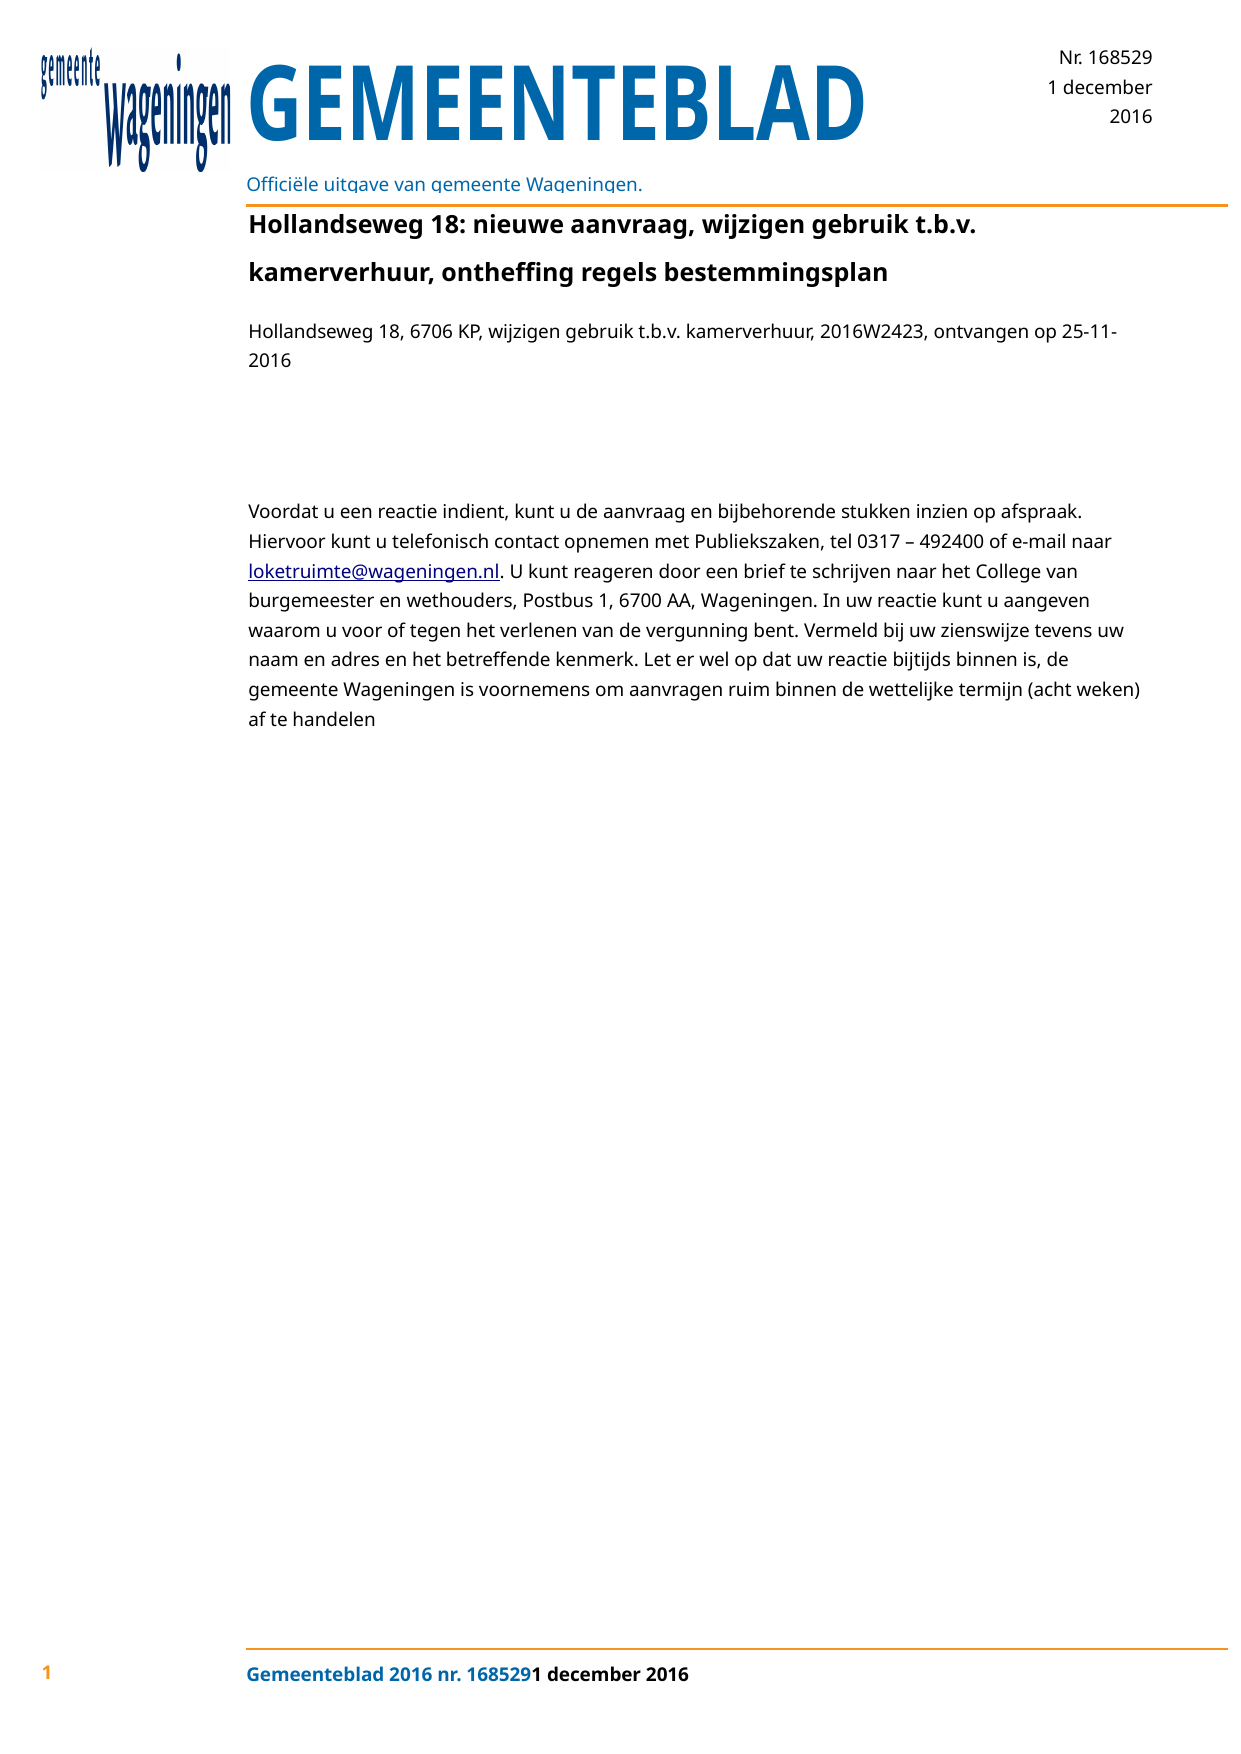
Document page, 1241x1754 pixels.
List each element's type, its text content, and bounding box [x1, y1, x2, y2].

text Hollandseweg 18, 6706 KP, wijzigen gebruik t.b.v. kamerverhuur, 2016W2423, ontvangen op 25-11-2016 [248, 318, 1152, 373]
text Hollandseweg 18: nieuwe aanvraag, wijzigen gebruik t.b.v. kamerverhuur, ontheffing regels bestemmingsplan [248, 207, 1152, 288]
text Voordat u een reactie indient, kunt u de aanvraag en bijbehorende stukken inzien op afspraak. Hiervoor kunt u telefonisch contact opnemen met Publiekszaken, tel 0317 – 492400 of e-mail naar loketruimte@wageningen.nl. U kunt reageren door een brief te schrijven naar het College van burgemeester en wethouders, Postbus 1, 6700 AA, Wageningen. In uw reactie kunt u aangeven waarom u voor of tegen het verlenen van de vergunning bent. Vermeld bij uw zienswijze tevens uw naam en adres en het betreffende kenmerk. Let er wel op dat uw reactie bijtijds binnen is, de gemeente Wageningen is voornemens om aanvragen ruim binnen de wettelijke termijn (acht weken) af te handelen [248, 499, 1152, 732]
picture [41, 47, 231, 172]
